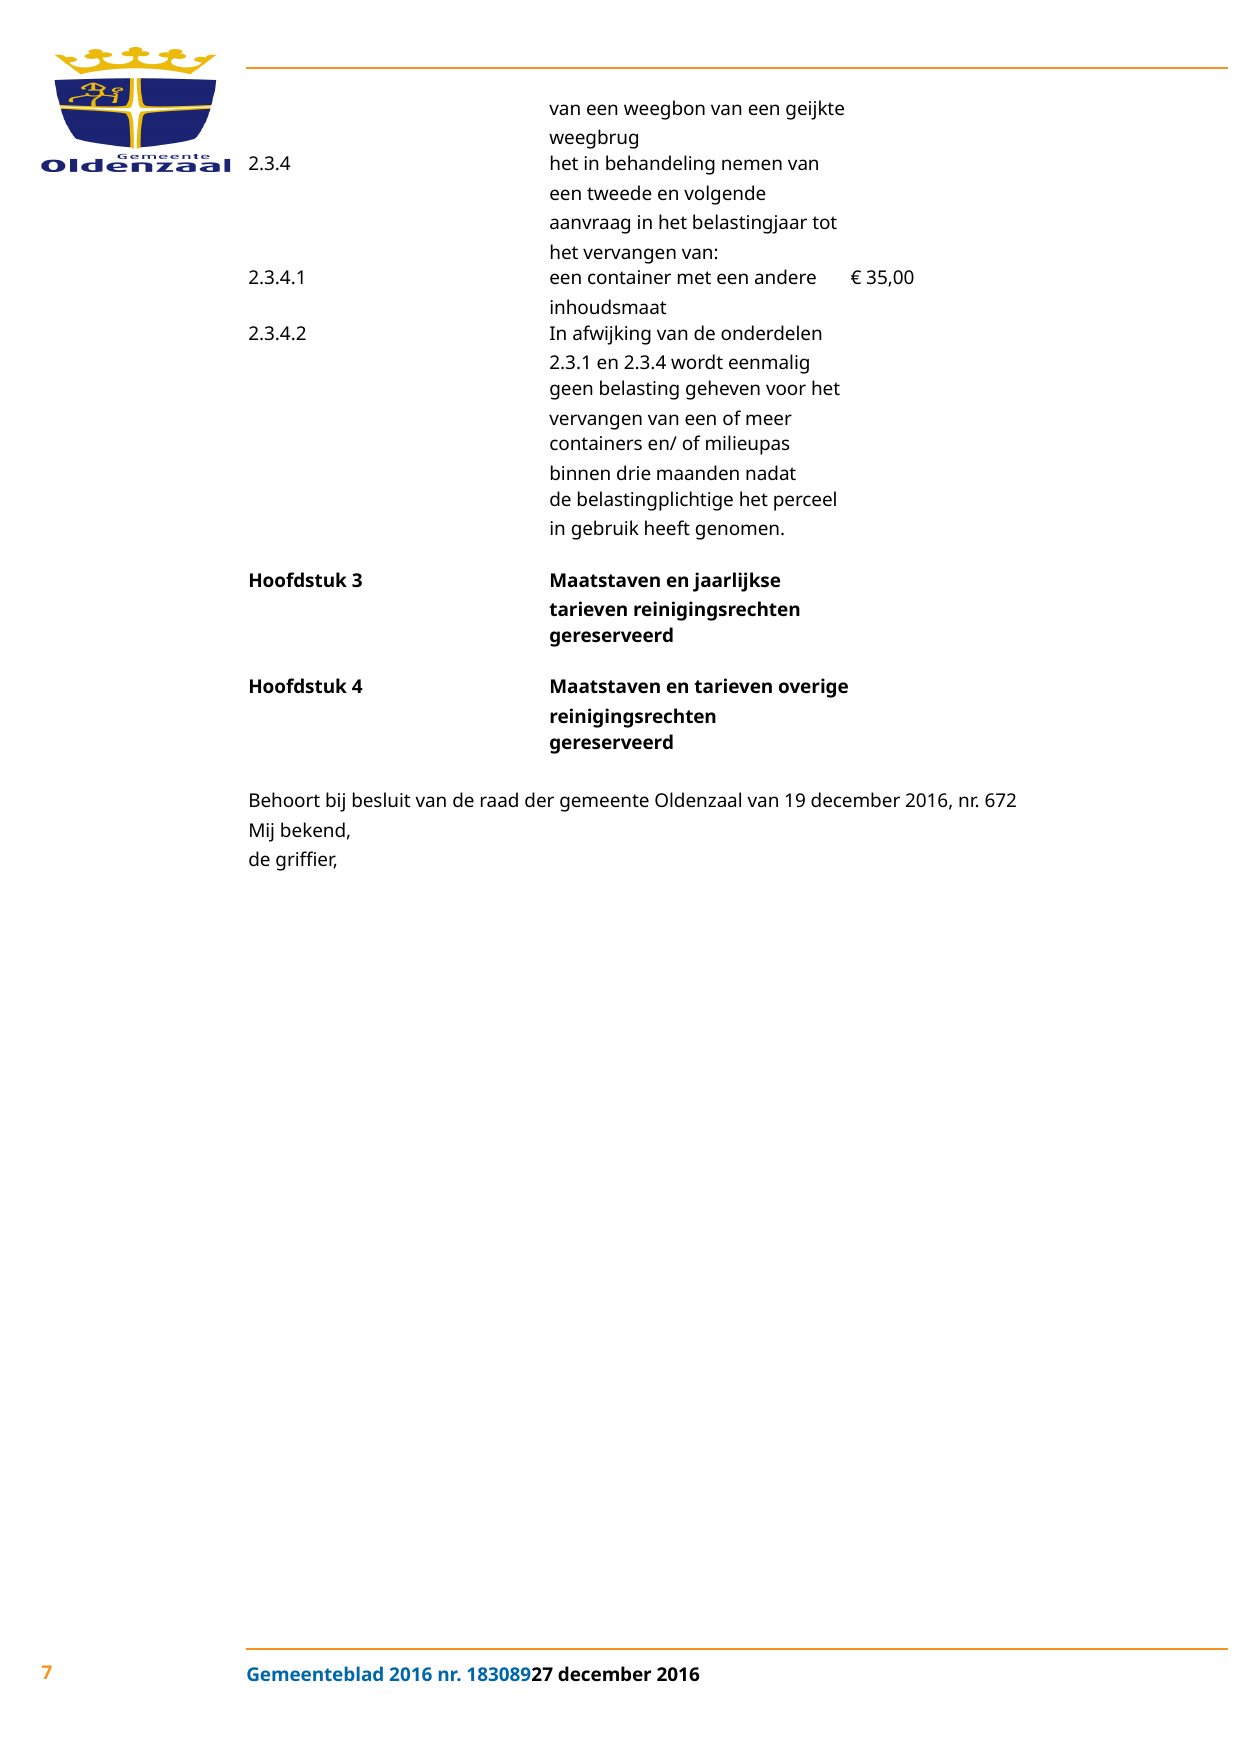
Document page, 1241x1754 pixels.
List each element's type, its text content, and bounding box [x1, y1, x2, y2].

table_cell [850, 375, 1152, 431]
table_cell [549, 541, 850, 567]
table_cell [248, 95, 549, 150]
table_cell de belastingplichtige het perceel in gebruik heeft genomen. [549, 486, 850, 541]
table_cell In afwijking van de onderdelen 2.3.1 en 2.3.4 wordt eenmalig [549, 320, 850, 375]
table_cell een container met een andere inhoudsmaat [549, 265, 850, 320]
table_cell [248, 375, 549, 431]
table_cell 2.3.4 [248, 150, 549, 264]
table_cell [549, 648, 850, 674]
table_cell [248, 729, 549, 755]
table_cell [850, 431, 1152, 486]
table_cell [850, 674, 1152, 729]
table_cell [850, 486, 1152, 541]
table_cell containers en/ of milieupas binnen drie maanden nadat [549, 431, 850, 486]
table_cell Hoofdstuk 3 [248, 567, 549, 622]
table_cell [850, 541, 1152, 567]
table_cell [248, 622, 549, 648]
table_cell [850, 648, 1152, 674]
table_cell € 35,00 [850, 265, 1152, 320]
text Mij bekend, [248, 817, 1152, 843]
table_cell Maatstaven en tarieven overige reinigingsrechten [549, 674, 850, 729]
table_cell Hoofdstuk 4 [248, 674, 549, 729]
table_cell [248, 486, 549, 541]
picture [41, 47, 231, 172]
table_cell [850, 95, 1152, 150]
table_cell het in behandeling nemen van een tweede en volgende aanvraag in het belastingjaar tot het vervangen van: [549, 150, 850, 264]
table_cell 2.3.4.1 [248, 265, 549, 320]
table_cell [850, 320, 1152, 375]
text de griffier, [248, 847, 1152, 872]
table_cell [850, 567, 1152, 622]
table_cell gereserveerd [549, 729, 850, 755]
table_cell [850, 729, 1152, 755]
table_cell [850, 622, 1152, 648]
table_cell [248, 648, 549, 674]
table_cell gereserveerd [549, 622, 850, 648]
table_cell [850, 150, 1152, 264]
table_cell van een weegbon van een geijkte weegbrug [549, 95, 850, 150]
table_cell geen belasting geheven voor het vervangen van een of meer [549, 375, 850, 431]
text Behoort bij besluit van de raad der gemeente Oldenzaal van 19 december 2016, nr. 672 [248, 787, 1152, 813]
table_cell [248, 431, 549, 486]
table_cell 2.3.4.2 [248, 320, 549, 375]
table_cell [248, 541, 549, 567]
table_cell Maatstaven en jaarlijkse tarieven reinigingsrechten [549, 567, 850, 622]
